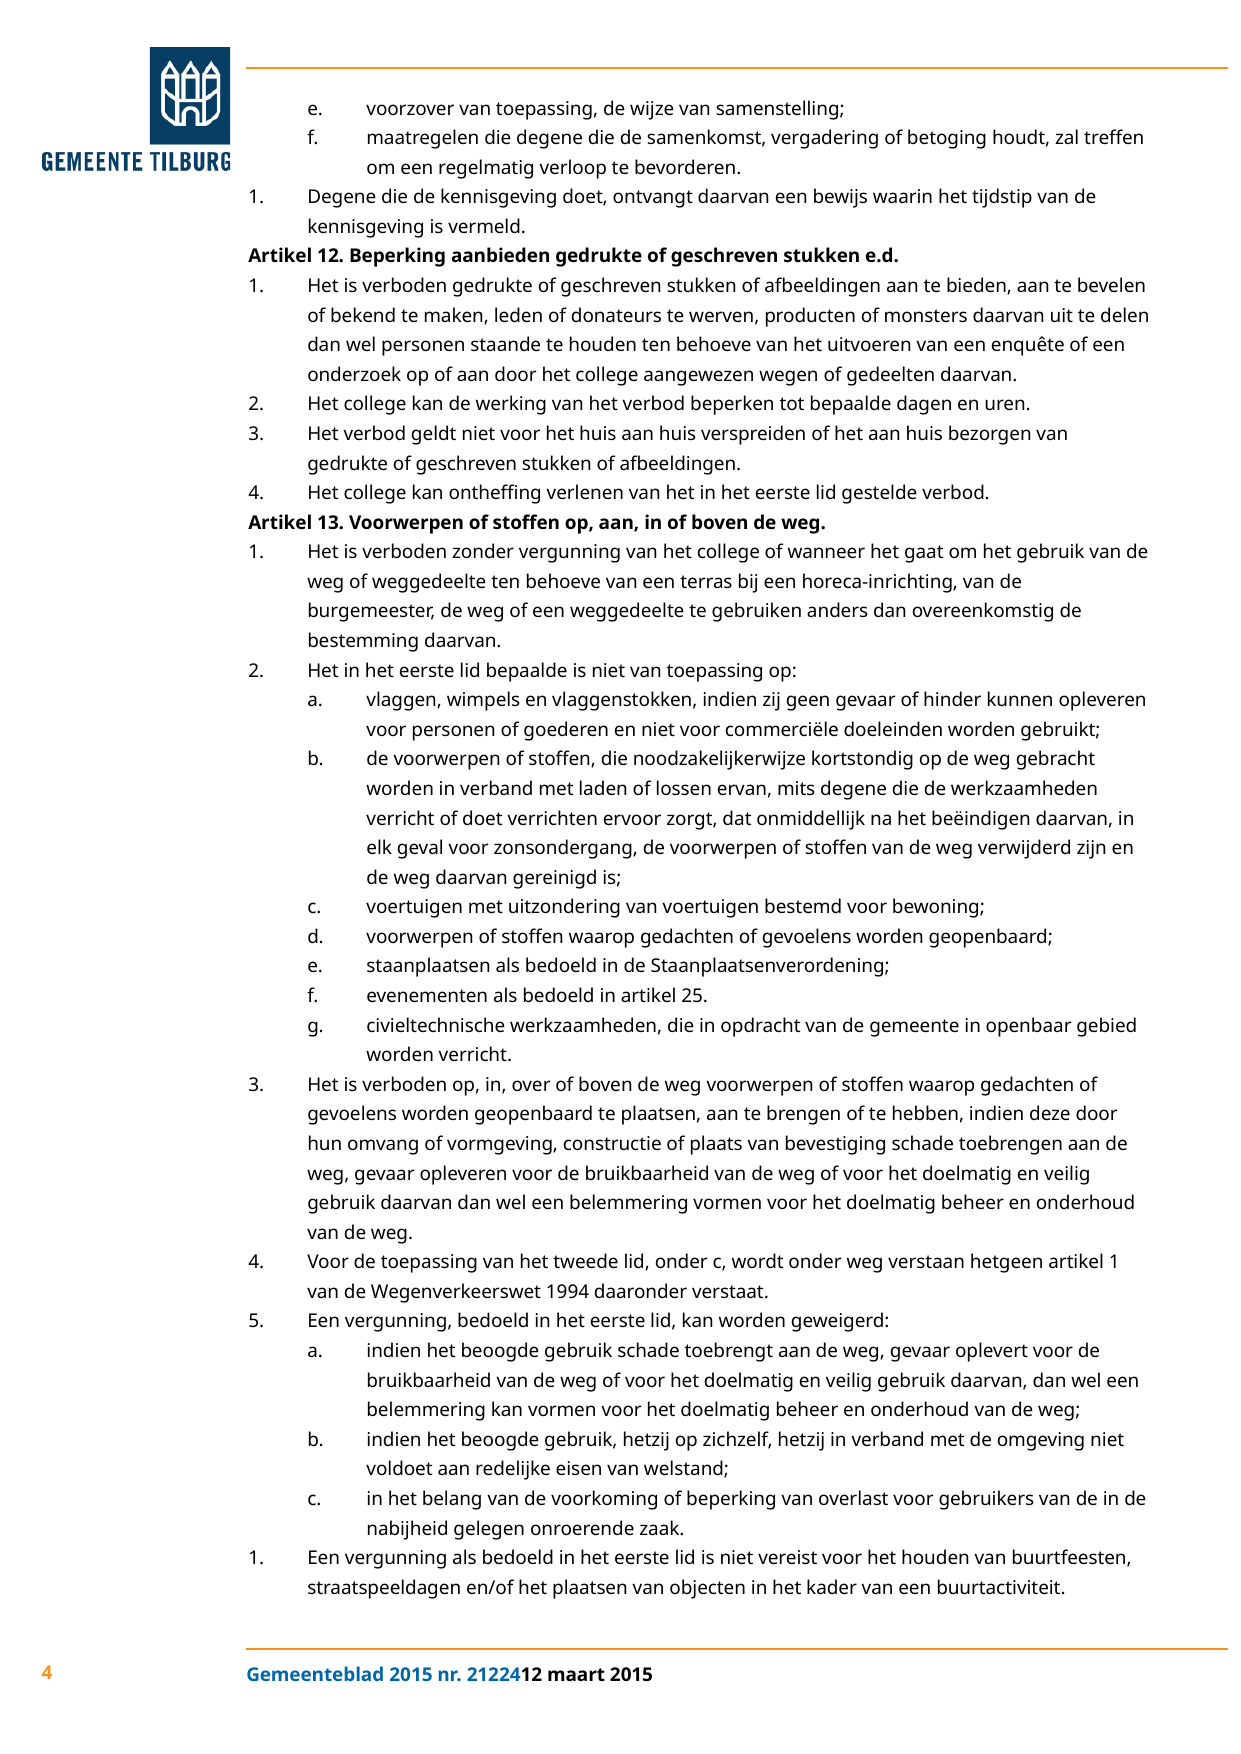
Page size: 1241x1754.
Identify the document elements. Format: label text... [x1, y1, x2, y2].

list indien het beoogde gebruik schade toebrengt aan de weg, gevaar oplevert voor de bruikbaarheid van de weg of voor het doelmatig en veilig gebruik daarvan, dan wel een belemmering kan vormen voor het doelmatig beheer en onderhoud van de weg; [307, 1337, 1152, 1422]
list Het is verboden zonder vergunning van het college of wanneer het gaat om het gebruik van de weg of weggedeelte ten behoeve van een terras bij een horeca-inrichting, van de burgemeester, de weg of een weggedeelte te gebruiken anders dan overeenkomstig de bestemming daarvan. [248, 538, 1152, 653]
list Het college kan ontheffing verlenen van het in het eerste lid gestelde verbod. [248, 479, 1152, 505]
list staanplaatsen als bedoeld in de Staanplaatsenverordening; [307, 953, 1152, 978]
list Een vergunning, bedoeld in het eerste lid, kan worden geweigerd: [248, 1308, 1152, 1333]
list de voorwerpen of stoffen, die noodzakelijkerwijze kortstondig op de weg gebracht worden in verband met laden of lossen ervan, mits degene die de werkzaamheden verricht of doet verrichten ervoor zorgt, dat onmiddellijk na het beëindigen daarvan, in elk geval voor zonsondergang, de voorwerpen of stoffen van de weg verwijderd zijn en de weg daarvan gereinigd is; [307, 746, 1152, 890]
list in het belang van de voorkoming of beperking van overlast voor gebruikers van de in de nabijheid gelegen onroerende zaak. [307, 1485, 1152, 1541]
list indien het beoogde gebruik, hetzij op zichzelf, hetzij in verband met de omgeving niet voldoet aan redelijke eisen van welstand; [307, 1426, 1152, 1481]
list Het verbod geldt niet voor het huis aan huis verspreiden of het aan huis bezorgen van gedrukte of geschreven stukken of afbeeldingen. [248, 420, 1152, 476]
list voertuigen met uitzondering van voertuigen bestemd voor bewoning; [307, 893, 1152, 919]
text Artikel 12. Beperking aanbieden gedrukte of geschreven stukken e.d. [248, 243, 1152, 268]
list Het college kan de werking van het verbod beperken tot bepaalde dagen en uren. [248, 391, 1152, 416]
list civieltechnische werkzaamheden, die in opdracht van de gemeente in openbaar gebied worden verricht. [307, 1012, 1152, 1067]
list Het is verboden gedrukte of geschreven stukken of afbeeldingen aan te bieden, aan te bevelen of bekend te maken, leden of donateurs te werven, producten of monsters daarvan uit te delen dan wel personen staande te houden ten behoeve van het uitvoeren van een enquête of een onderzoek op of aan door het college aangewezen wegen of gedeelten daarvan. [248, 272, 1152, 387]
picture [41, 47, 231, 172]
list vlaggen, wimpels en vlaggenstokken, indien zij geen gevaar of hinder kunnen opleveren voor personen of goederen en niet voor commerciële doeleinden worden gebruikt; [307, 686, 1152, 742]
list voorzover van toepassing, de wijze van samenstelling; [307, 95, 1152, 121]
list Het is verboden op, in, over of boven de weg voorwerpen of stoffen waarop gedachten of gevoelens worden geopenbaard te plaatsen, aan te brengen of te hebben, indien deze door hun omvang of vormgeving, constructie of plaats van bevestiging schade toebrengen aan de weg, gevaar opleveren voor de bruikbaarheid van de weg of voor het doelmatig en veilig gebruik daarvan dan wel een belemmering vormen voor het doelmatig beheer en onderhoud van de weg. [248, 1071, 1152, 1245]
list Een vergunning als bedoeld in het eerste lid is niet vereist voor het houden van buurtfeesten, straatspeeldagen en/of het plaatsen van objecten in het kader van een buurtactiviteit. [248, 1544, 1152, 1600]
list maatregelen die degene die de samenkomst, vergadering of betoging houdt, zal treffen om een regelmatig verloop te bevorderen. [307, 124, 1152, 180]
list Degene die de kennisgeving doet, ontvangt daarvan een bewijs waarin het tijdstip van de kennisgeving is vermeld. [248, 183, 1152, 239]
list voorwerpen of stoffen waarop gedachten of gevoelens worden geopenbaard; [307, 923, 1152, 949]
list evenementen als bedoeld in artikel 25. [307, 982, 1152, 1008]
list Het in het eerste lid bepaalde is niet van toepassing op: [248, 657, 1152, 683]
text Artikel 13. Voorwerpen of stoffen op, aan, in of boven de weg. [248, 509, 1152, 535]
list Voor de toepassing van het tweede lid, onder c, wordt onder weg verstaan hetgeen artikel 1 van de Wegenverkeerswet 1994 daaronder verstaat. [248, 1248, 1152, 1304]
